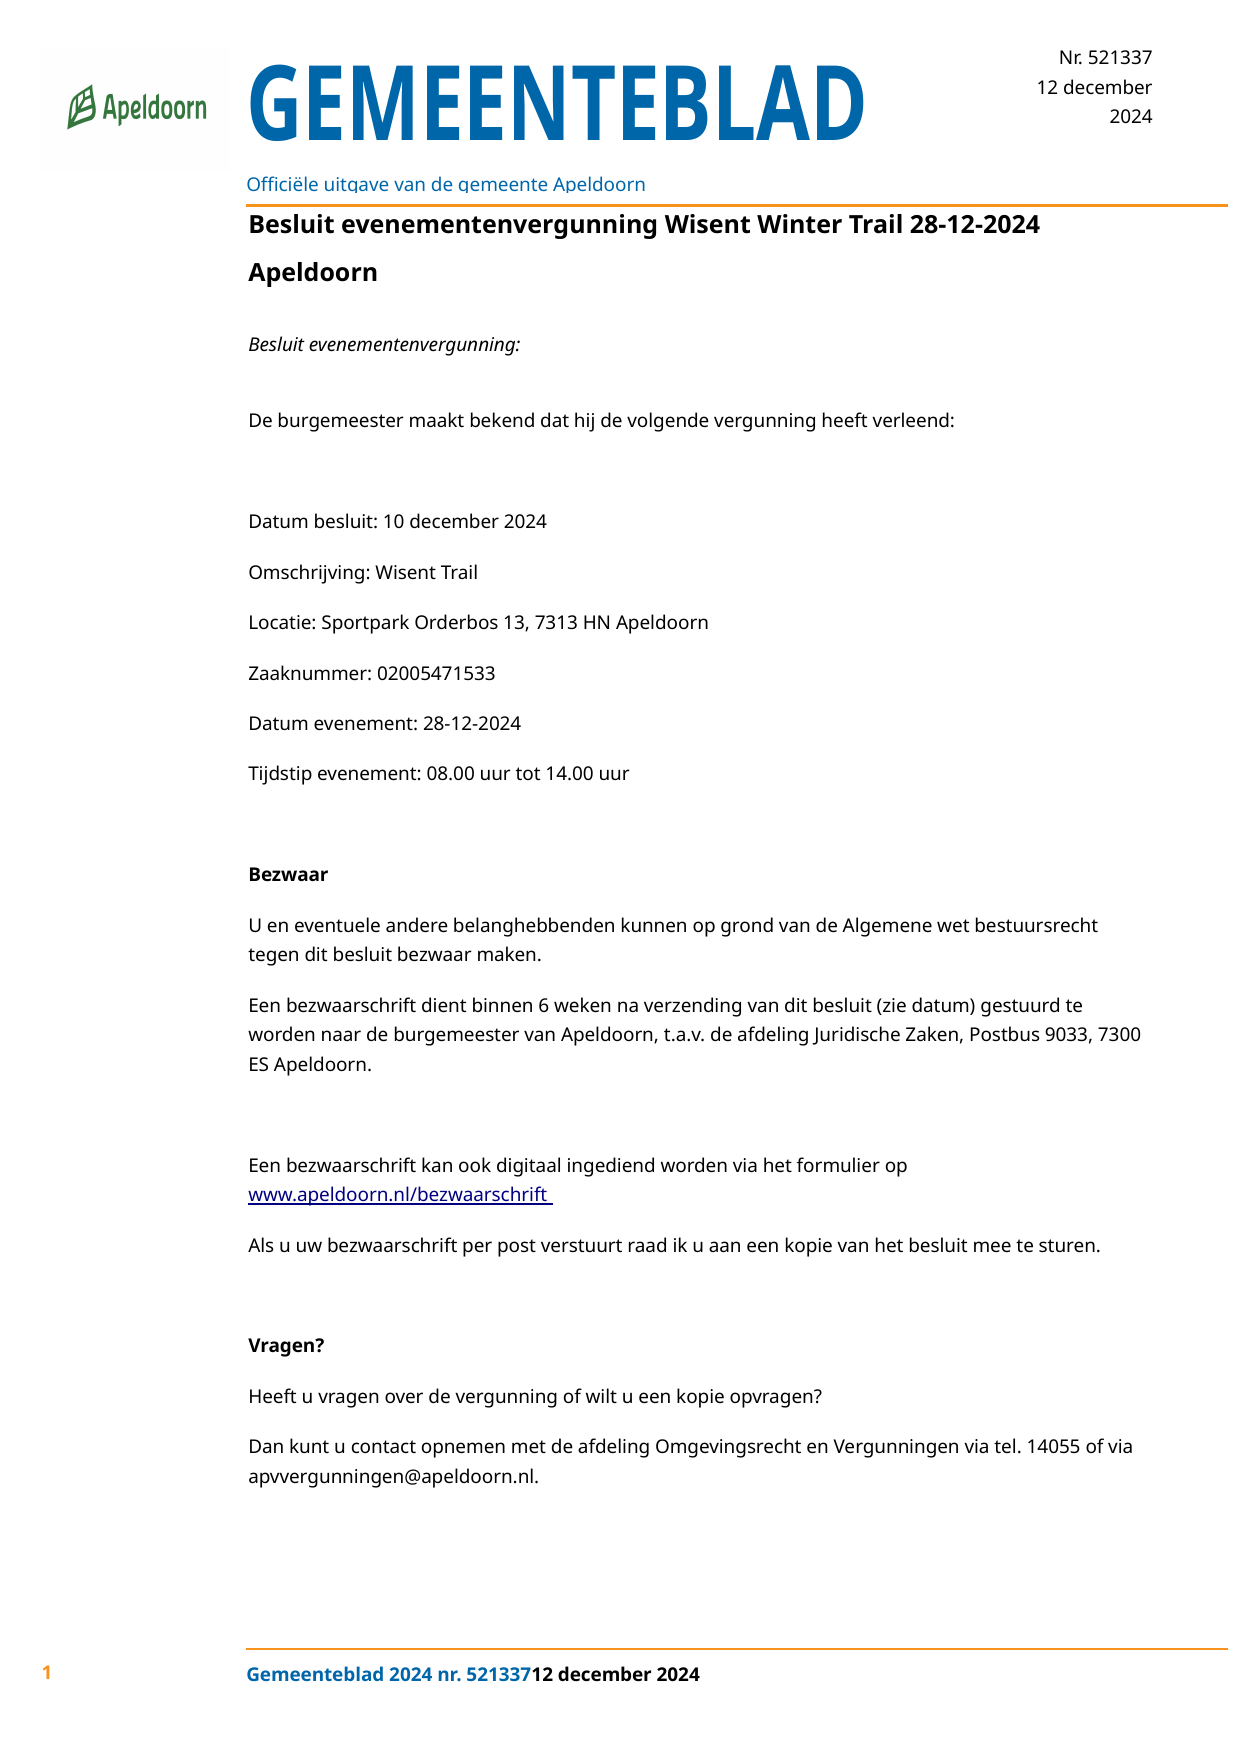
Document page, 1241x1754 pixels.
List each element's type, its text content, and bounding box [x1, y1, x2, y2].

text Besluit evenementenvergunning: [248, 331, 1152, 357]
text Omschrijving: Wisent Trail [248, 559, 1152, 584]
picture [41, 47, 231, 172]
text Bezwaar [248, 861, 1152, 887]
text Datum evenement: 28-12-2024 [248, 710, 1152, 736]
text Zaaknummer: 02005471533 [248, 660, 1152, 685]
text U en eventuele andere belanghebbenden kunnen op grond van de Algemene wet bestuursrecht tegen dit besluit bezwaar maken. [248, 912, 1152, 967]
text Als u uw bezwaarschrift per post verstuurt raad ik u aan een kopie van het besluit mee te sturen. [248, 1232, 1152, 1257]
text Een bezwaarschrift dient binnen 6 weken na verzending van dit besluit (zie datum) gestuurd te worden naar de burgemeester van Apeldoorn, t.a.v. de afdeling Juridische Zaken, Postbus 9033, 7300 ES Apeldoorn. [248, 992, 1152, 1077]
text Datum besluit: 10 december 2024 [248, 508, 1152, 534]
text Locatie: Sportpark Orderbos 13, 7313 HN Apeldoorn [248, 609, 1152, 635]
text Besluit evenementenvergunning Wisent Winter Trail 28-12-2024 Apeldoorn [248, 207, 1152, 288]
text De burgemeester maakt bekend dat hij de volgende vergunning heeft verleend: [248, 408, 1152, 433]
text Vragen? [248, 1333, 1152, 1358]
text Dan kunt u contact opnemen met de afdeling Omgevingsrecht en Vergunningen via tel. 14055 of via apvvergunningen@apeldoorn.nl. [248, 1433, 1152, 1489]
text Tijdstip evenement: 08.00 uur tot 14.00 uur [248, 761, 1152, 786]
text Heeft u vragen over de vergunning of wilt u een kopie opvragen? [248, 1383, 1152, 1409]
text Een bezwaarschrift kan ook digitaal ingediend worden via het formulier op www.apeldoorn.nl/bezwaarschrift [248, 1152, 1152, 1207]
